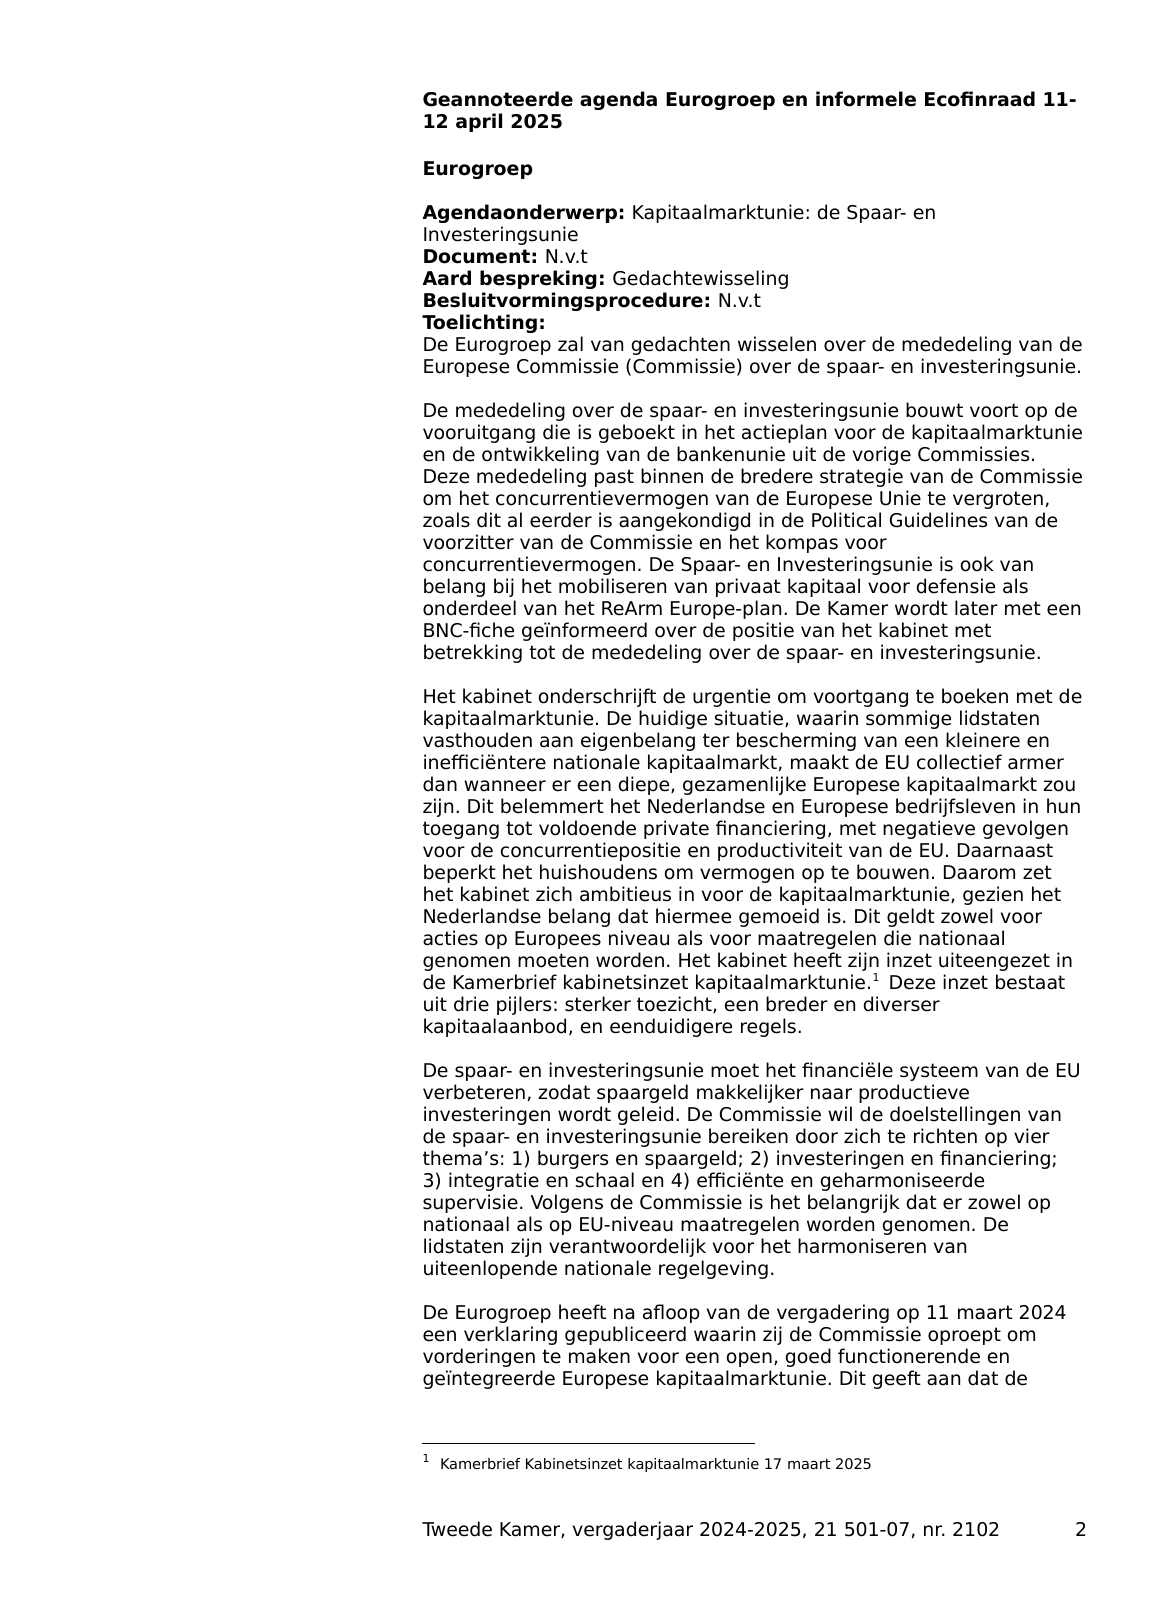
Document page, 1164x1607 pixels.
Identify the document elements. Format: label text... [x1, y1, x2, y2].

text De Eurogroep zal van gedachten wisselen over de mededeling van de Europese Commissie (Commissie) over de spaar- en investeringsunie. [422, 334, 1087, 378]
text Het kabinet onderschrijft de urgentie om voortgang te boeken met de kapitaalmarktunie. De huidige situatie, waarin sommige lidstaten vasthouden aan eigenbelang ter bescherming van een kleinere en inefficiëntere nationale kapitaalmarkt, maakt de EU collectief armer dan wanneer er een diepe, gezamenlijke Europese kapitaalmarkt zou zijn. Dit belemmert het Nederlandse en Europese bedrijfsleven in hun toegang tot voldoende private financiering, met negatieve gevolgen voor de concurrentiepositie en productiviteit van de EU. Daarnaast beperkt het huishoudens om vermogen op te bouwen. Daarom zet het kabinet zich ambitieus in voor de kapitaalmarktunie, gezien het Nederlandse belang dat hiermee gemoeid is. Dit geldt zowel voor acties op Europees niveau als voor maatregelen die nationaal genomen moeten worden. Het kabinet heeft zijn inzet uiteengezet in de Kamerbrief kabinetsinzet kapitaalmarktunie. Deze inzet bestaat uit drie pijlers: sterker toezicht, een breder en diverser kapitaalaanbod, en eenduidigere regels. [422, 686, 1087, 1038]
text Kamerbrief Kabinetsinzet kapitaalmarktunie 17 maart 2025 [422, 1452, 1087, 1474]
text Document: N.v.t [422, 246, 1087, 268]
text De mededeling over de spaar- en investeringsunie bouwt voort op de vooruitgang die is geboekt in het actieplan voor de kapitaalmarktunie en de ontwikkeling van de bankenunie uit de vorige Commissies. Deze mededeling past binnen de bredere strategie van de Commissie om het concurrentievermogen van de Europese Unie te vergroten, zoals dit al eerder is aangekondigd in de Political Guidelines van de voorzitter van de Commissie en het kompas voor concurrentievermogen. De Spaar- en Investeringsunie is ook van belang bij het mobiliseren van privaat kapitaal voor defensie als onderdeel van het ReArm Europe-plan. De Kamer wordt later met een BNC-fiche geïnformeerd over de positie van het kabinet met betrekking tot de mededeling over de spaar- en investeringsunie. [422, 400, 1087, 664]
text Agendaonderwerp: Kapitaalmarktunie: de Spaar- en Investeringsunie [422, 202, 1087, 246]
subtitle Eurogroep [422, 158, 1087, 180]
text Toelichting: [422, 312, 1087, 334]
text De spaar- en investeringsunie moet het financiële systeem van de EU verbeteren, zodat spaargeld makkelijker naar productieve investeringen wordt geleid. De Commissie wil de doelstellingen van de spaar- en investeringsunie bereiken door zich te richten op vier thema’s: 1) burgers en spaargeld; 2) investeringen en financiering; 3) integratie en schaal en 4) efficiënte en geharmoniseerde supervisie. Volgens de Commissie is het belangrijk dat er zowel op nationaal als op EU-niveau maatregelen worden genomen. De lidstaten zijn verantwoordelijk voor het harmoniseren van uiteenlopende nationale regelgeving. [422, 1060, 1087, 1280]
subtitle Geannoteerde agenda Eurogroep en informele Ecofinraad 11-12 april 2025 [422, 89, 1087, 133]
text Aard bespreking: Gedachtewisseling [422, 268, 1087, 290]
text De Eurogroep heeft na afloop van de vergadering op 11 maart 2024 een verklaring gepubliceerd waarin zij de Commissie oproept om vorderingen te maken voor een open, goed functionerende en geïntegreerde Europese kapitaalmarktunie. Dit geeft aan dat de [422, 1302, 1087, 1390]
text Besluitvormingsprocedure: N.v.t [422, 290, 1087, 312]
